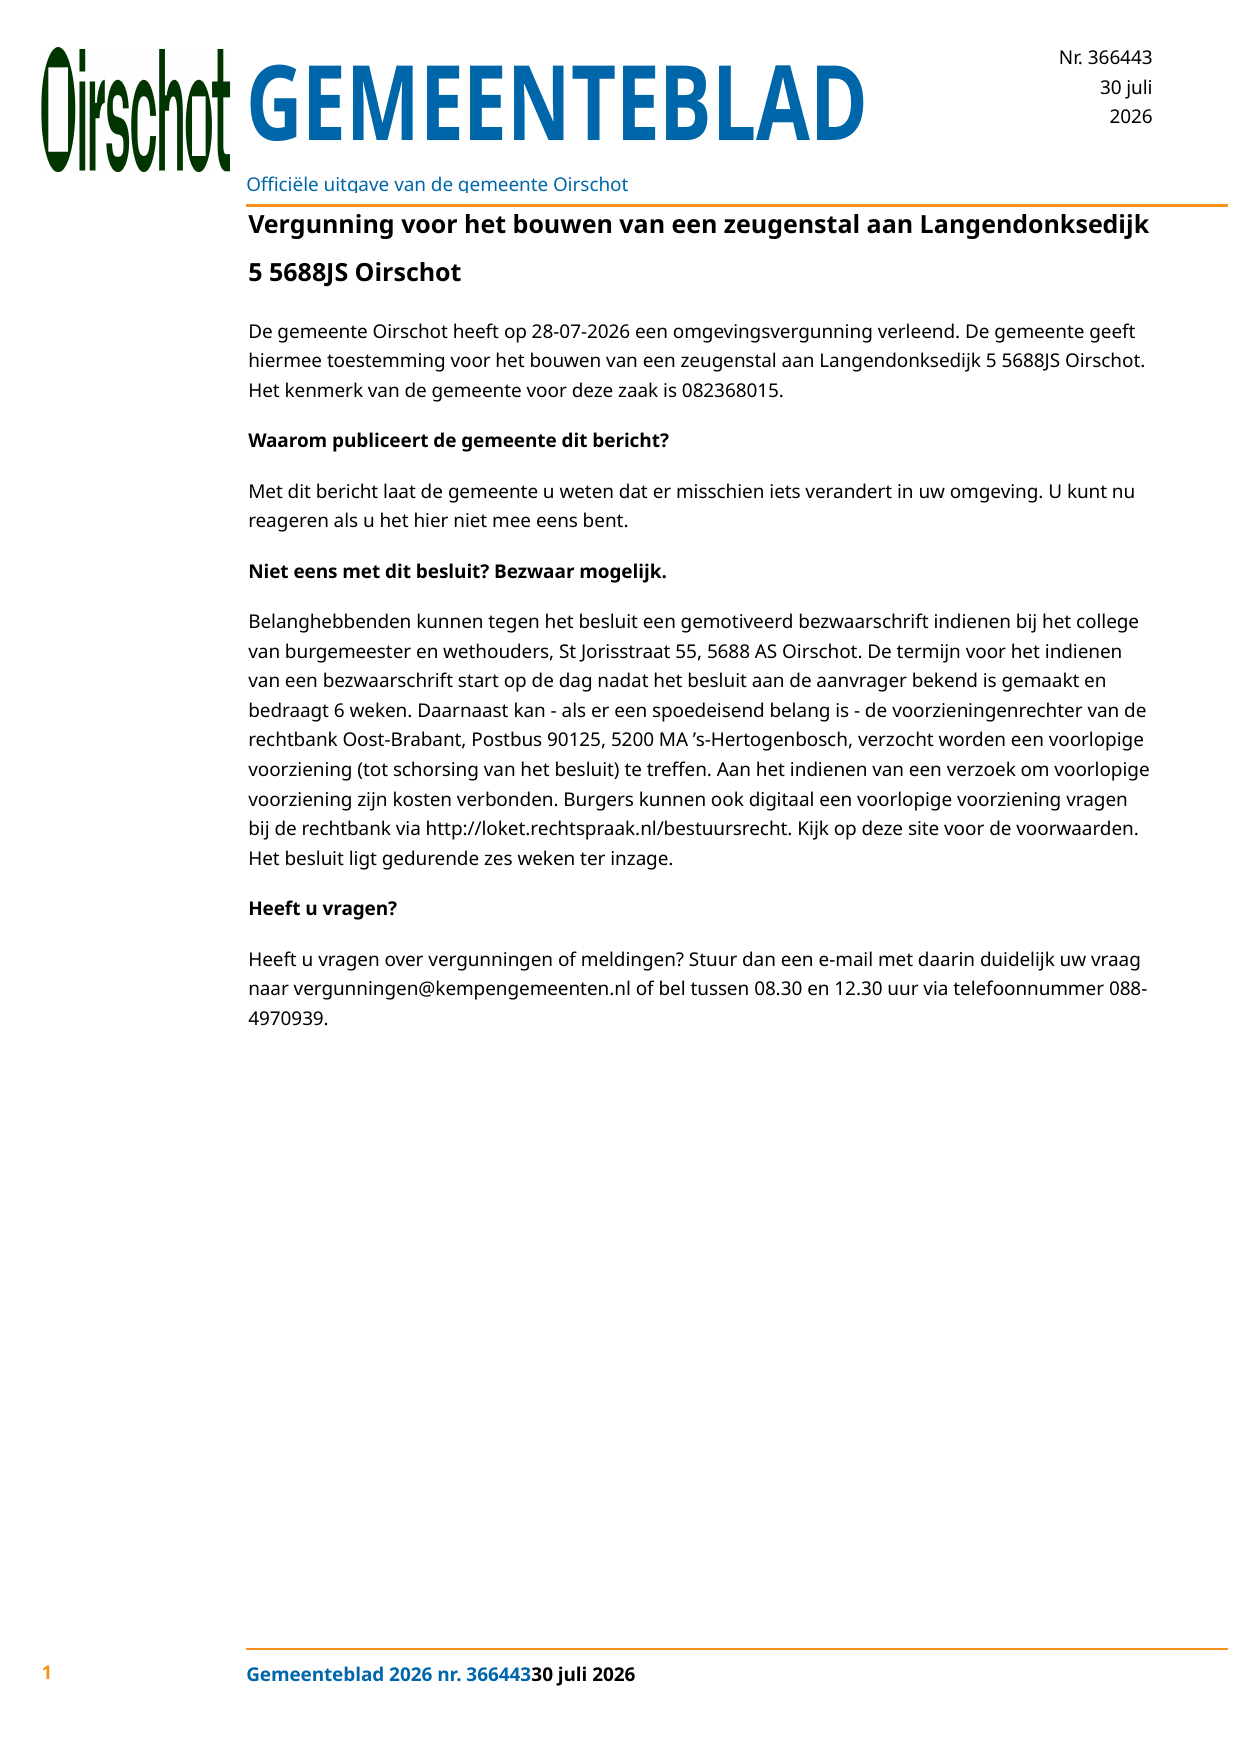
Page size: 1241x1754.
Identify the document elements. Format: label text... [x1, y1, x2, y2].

text Vergunning voor het bouwen van een zeugenstal aan Langendonksedijk 5 5688JS Oirschot [248, 207, 1152, 288]
text Waarom publiceert de gemeente dit bericht? [248, 427, 1152, 453]
text Belanghebbenden kunnen tegen het besluit een gemotiveerd bezwaarschrift indienen bij het college van burgemeester en wethouders, St Jorisstraat 55, 5688 AS Oirschot. De termijn voor het indienen van een bezwaarschrift start op de dag nadat het besluit aan de aanvrager bekend is gemaakt en bedraagt 6 weken. Daarnaast kan - als er een spoedeisend belang is - de voorzieningenrechter van de rechtbank Oost-Brabant, Postbus 90125, 5200 MA ’s-Hertogenbosch, verzocht worden een voorlopige voorziening (tot schorsing van het besluit) te treffen. Aan het indienen van een verzoek om voorlopige voorziening zijn kosten verbonden. Burgers kunnen ook digitaal een voorlopige voorziening vragen bij de rechtbank via http://loket.rechtspraak.nl/bestuursrecht. Kijk op deze site voor de voorwaarden. Het besluit ligt gedurende zes weken ter inzage. [248, 608, 1152, 871]
text Heeft u vragen? [248, 895, 1152, 921]
text Met dit bericht laat de gemeente u weten dat er misschien iets verandert in uw omgeving. U kunt nu reageren als u het hier niet mee eens bent. [248, 478, 1152, 533]
text Heeft u vragen over vergunningen of meldingen? Stuur dan een e-mail met daarin duidelijk uw vraag naar vergunningen@kempengemeenten.nl of bel tussen 08.30 en 12.30 uur via telefoonnummer 088-4970939. [248, 946, 1152, 1031]
picture [41, 47, 231, 172]
text Niet eens met dit besluit? Bezwaar mogelijk. [248, 558, 1152, 584]
text De gemeente Oirschot heeft op 28-07-2026 een omgevingsvergunning verleend. De gemeente geeft hiermee toestemming voor het bouwen van een zeugenstal aan Langendonksedijk 5 5688JS Oirschot. Het kenmerk van de gemeente voor deze zaak is 082368015. [248, 318, 1152, 403]
